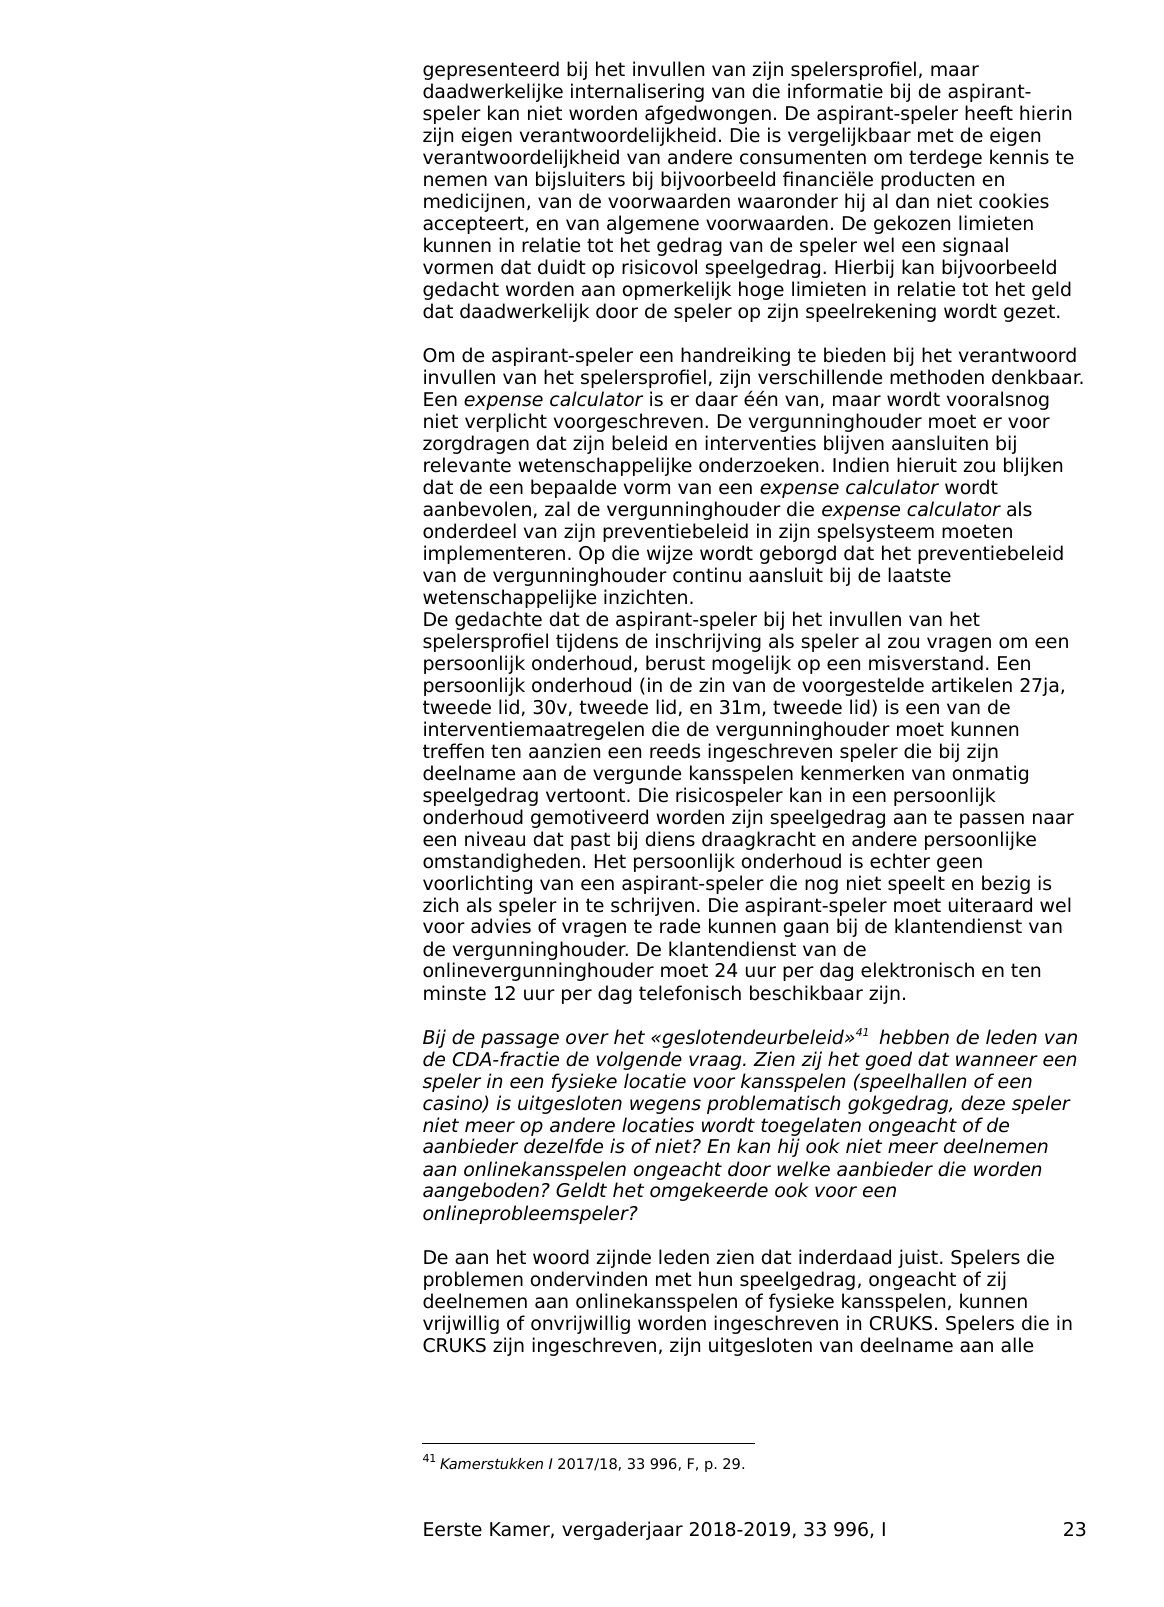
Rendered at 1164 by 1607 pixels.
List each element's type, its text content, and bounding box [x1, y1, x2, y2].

text De aan het woord zijnde leden zien dat inderdaad juist. Spelers die problemen ondervinden met hun speelgedrag, ongeacht of zij deelnemen aan onlinekansspelen of fysieke kansspelen, kunnen vrijwillig of onvrijwillig worden ingeschreven in CRUKS. Spelers die in CRUKS zijn ingeschreven, zijn uitgesloten van deelname aan alle [422, 1247, 1087, 1356]
text Om de aspirant-speler een handreiking te bieden bij het verantwoord invullen van het spelersprofiel, zijn verschillende methoden denkbaar. Een expense calculator is er daar één van, maar wordt vooralsnog niet verplicht voorgeschreven. De vergunninghouder moet er voor zorgdragen dat zijn beleid en interventies blijven aansluiten bij relevante wetenschappelijke onderzoeken. Indien hieruit zou blijken dat de een bepaalde vorm van een expense calculator wordt aanbevolen, zal de vergunninghouder die expense calculator als onderdeel van zijn preventiebeleid in zijn spelsysteem moeten implementeren. Op die wijze wordt geborgd dat het preventiebeleid van de vergunninghouder continu aansluit bij de laatste wetenschappelijke inzichten. [422, 345, 1087, 609]
text gepresenteerd bij het invullen van zijn spelersprofiel, maar daadwerkelijke internalisering van die informatie bij de aspirant-speler kan niet worden afgedwongen. De aspirant-speler heeft hierin zijn eigen verantwoordelijkheid. Die is vergelijkbaar met de eigen verantwoordelijkheid van andere consumenten om terdege kennis te nemen van bijsluiters bij bijvoorbeeld financiële producten en medicijnen, van de voorwaarden waaronder hij al dan niet cookies accepteert, en van algemene voorwaarden. De gekozen limieten kunnen in relatie tot het gedrag van de speler wel een signaal vormen dat duidt op risicovol speelgedrag. Hierbij kan bijvoorbeeld gedacht worden aan opmerkelijk hoge limieten in relatie tot het geld dat daadwerkelijk door de speler op zijn speelrekening wordt gezet. [422, 59, 1087, 323]
text Bij de passage over het «geslotendeurbeleid» hebben de leden van de CDA-fractie de volgende vraag. Zien zij het goed dat wanneer een speler in een fysieke locatie voor kansspelen (speelhallen of een casino) is uitgesloten wegens problematisch gokgedrag, deze speler niet meer op andere locaties wordt toegelaten ongeacht of de aanbieder dezelfde is of niet? En kan hij ook niet meer deelnemen aan onlinekansspelen ongeacht door welke aanbieder die worden aangeboden? Geldt het omgekeerde ook voor een onlineprobleemspeler? [422, 1027, 1087, 1224]
text De gedachte dat de aspirant-speler bij het invullen van het spelersprofiel tijdens de inschrijving als speler al zou vragen om een persoonlijk onderhoud, berust mogelijk op een misverstand. Een persoonlijk onderhoud (in de zin van de voorgestelde artikelen 27ja, tweede lid, 30v, tweede lid, en 31m, tweede lid) is een van de interventiemaatregelen die de vergunninghouder moet kunnen treffen ten aanzien een reeds ingeschreven speler die bij zijn deelname aan de vergunde kansspelen kenmerken van onmatig speelgedrag vertoont. Die risicospeler kan in een persoonlijk onderhoud gemotiveerd worden zijn speelgedrag aan te passen naar een niveau dat past bij diens draagkracht en andere persoonlijke omstandigheden. Het persoonlijk onderhoud is echter geen voorlichting van een aspirant-speler die nog niet speelt en bezig is zich als speler in te schrijven. Die aspirant-speler moet uiteraard wel voor advies of vragen te rade kunnen gaan bij de klantendienst van de vergunninghouder. De klantendienst van de onlinevergunninghouder moet 24 uur per dag elektronisch en ten minste 12 uur per dag telefonisch beschikbaar zijn. [422, 609, 1087, 1004]
text Kamerstukken I 2017/18, 33 996, F, p. 29. [422, 1452, 1087, 1474]
